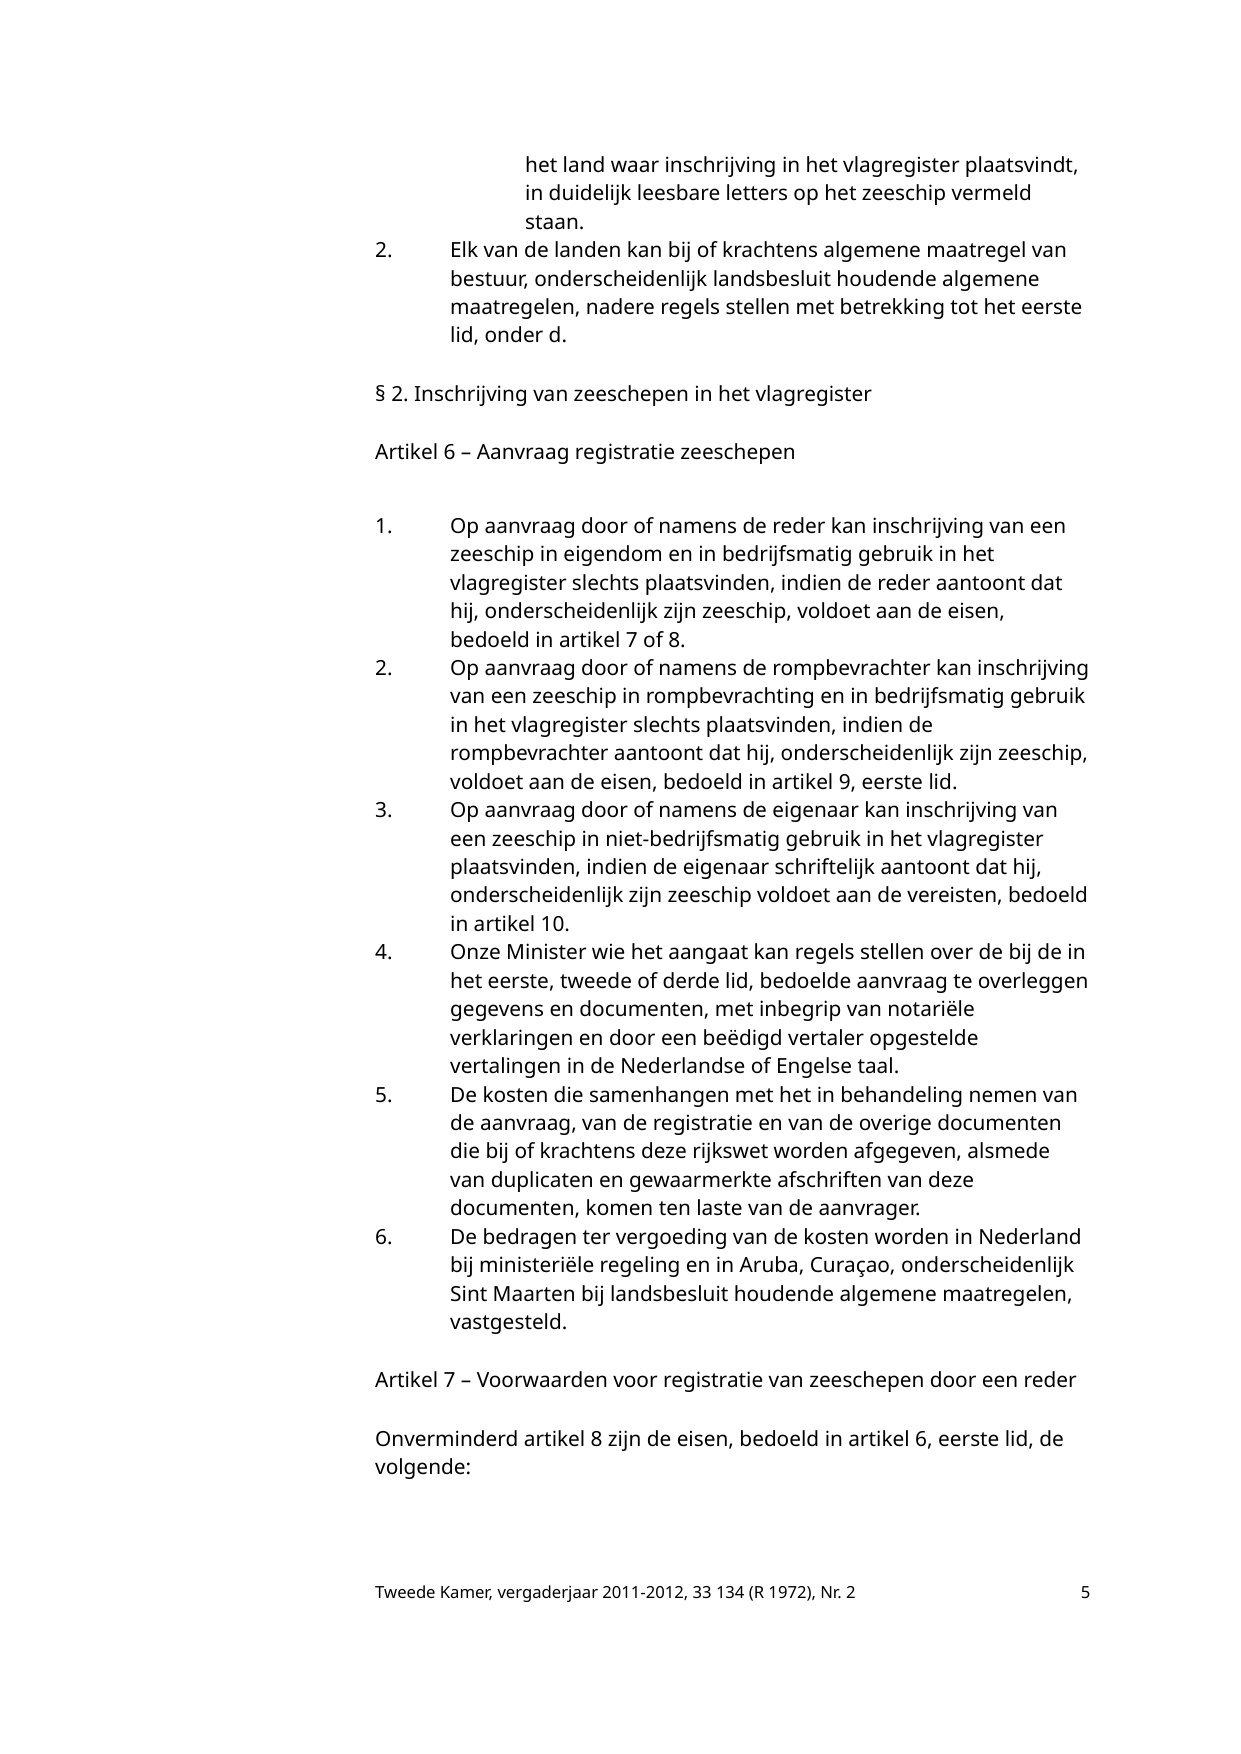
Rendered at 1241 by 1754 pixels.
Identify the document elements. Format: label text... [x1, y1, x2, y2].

subtitle § 2. Inschrijving van zeeschepen in het vlagregister [375, 379, 1090, 407]
text Onverminderd artikel 8 zijn de eisen, bedoeld in artikel 6, eerste lid, de volgende: [375, 1424, 1090, 1481]
subtitle Artikel 6 – Aanvraag registratie zeeschepen [375, 437, 1090, 466]
list het land waar inschrijving in het vlagregister plaatsvindt, in duidelijk leesbare letters op het zeeschip vermeld staan. [450, 150, 1090, 235]
list Op aanvraag door of namens de reder kan inschrijving van een zeeschip in eigendom en in bedrijfsmatig gebruik in het vlagregister slechts plaatsvinden, indien de reder aantoont dat hij, onderscheidenlijk zijn zeeschip, voldoet aan de eisen, bedoeld in artikel 7 of 8. [375, 511, 1090, 653]
list Op aanvraag door of namens de eigenaar kan inschrijving van een zeeschip in niet-bedrijfsmatig gebruik in het vlagregister plaatsvinden, indien de eigenaar schriftelijk aantoont dat hij, onderscheidenlijk zijn zeeschip voldoet aan de vereisten, bedoeld in artikel 10. [375, 795, 1090, 937]
subtitle Artikel 7 – Voorwaarden voor registratie van zeeschepen door een reder [375, 1366, 1090, 1394]
list De bedragen ter vergoeding van de kosten worden in Nederland bij ministeriële regeling en in Aruba, Curaçao, onderscheidenlijk Sint Maarten bij landsbesluit houdende algemene maatregelen, vastgesteld. [375, 1222, 1090, 1336]
list Elk van de landen kan bij of krachtens algemene maatregel van bestuur, onderscheidenlijk landsbesluit houdende algemene maatregelen, nadere regels stellen met betrekking tot het eerste lid, onder d. [375, 235, 1090, 349]
list Onze Minister wie het aangaat kan regels stellen over de bij de in het eerste, tweede of derde lid, bedoelde aanvraag te overleggen gegevens en documenten, met inbegrip van notariële verklaringen en door een beëdigd vertaler opgestelde vertalingen in de Nederlandse of Engelse taal. [375, 937, 1090, 1080]
list Op aanvraag door of namens de rompbevrachter kan inschrijving van een zeeschip in rompbevrachting en in bedrijfsmatig gebruik in het vlagregister slechts plaatsvinden, indien de rompbevrachter aantoont dat hij, onderscheidenlijk zijn zeeschip, voldoet aan de eisen, bedoeld in artikel 9, eerste lid. [375, 653, 1090, 795]
list De kosten die samenhangen met het in behandeling nemen van de aanvraag, van de registratie en van de overige documenten die bij of krachtens deze rijkswet worden afgegeven, alsmede van duplicaten en gewaarmerkte afschriften van deze documenten, komen ten laste van de aanvrager. [375, 1080, 1090, 1222]
